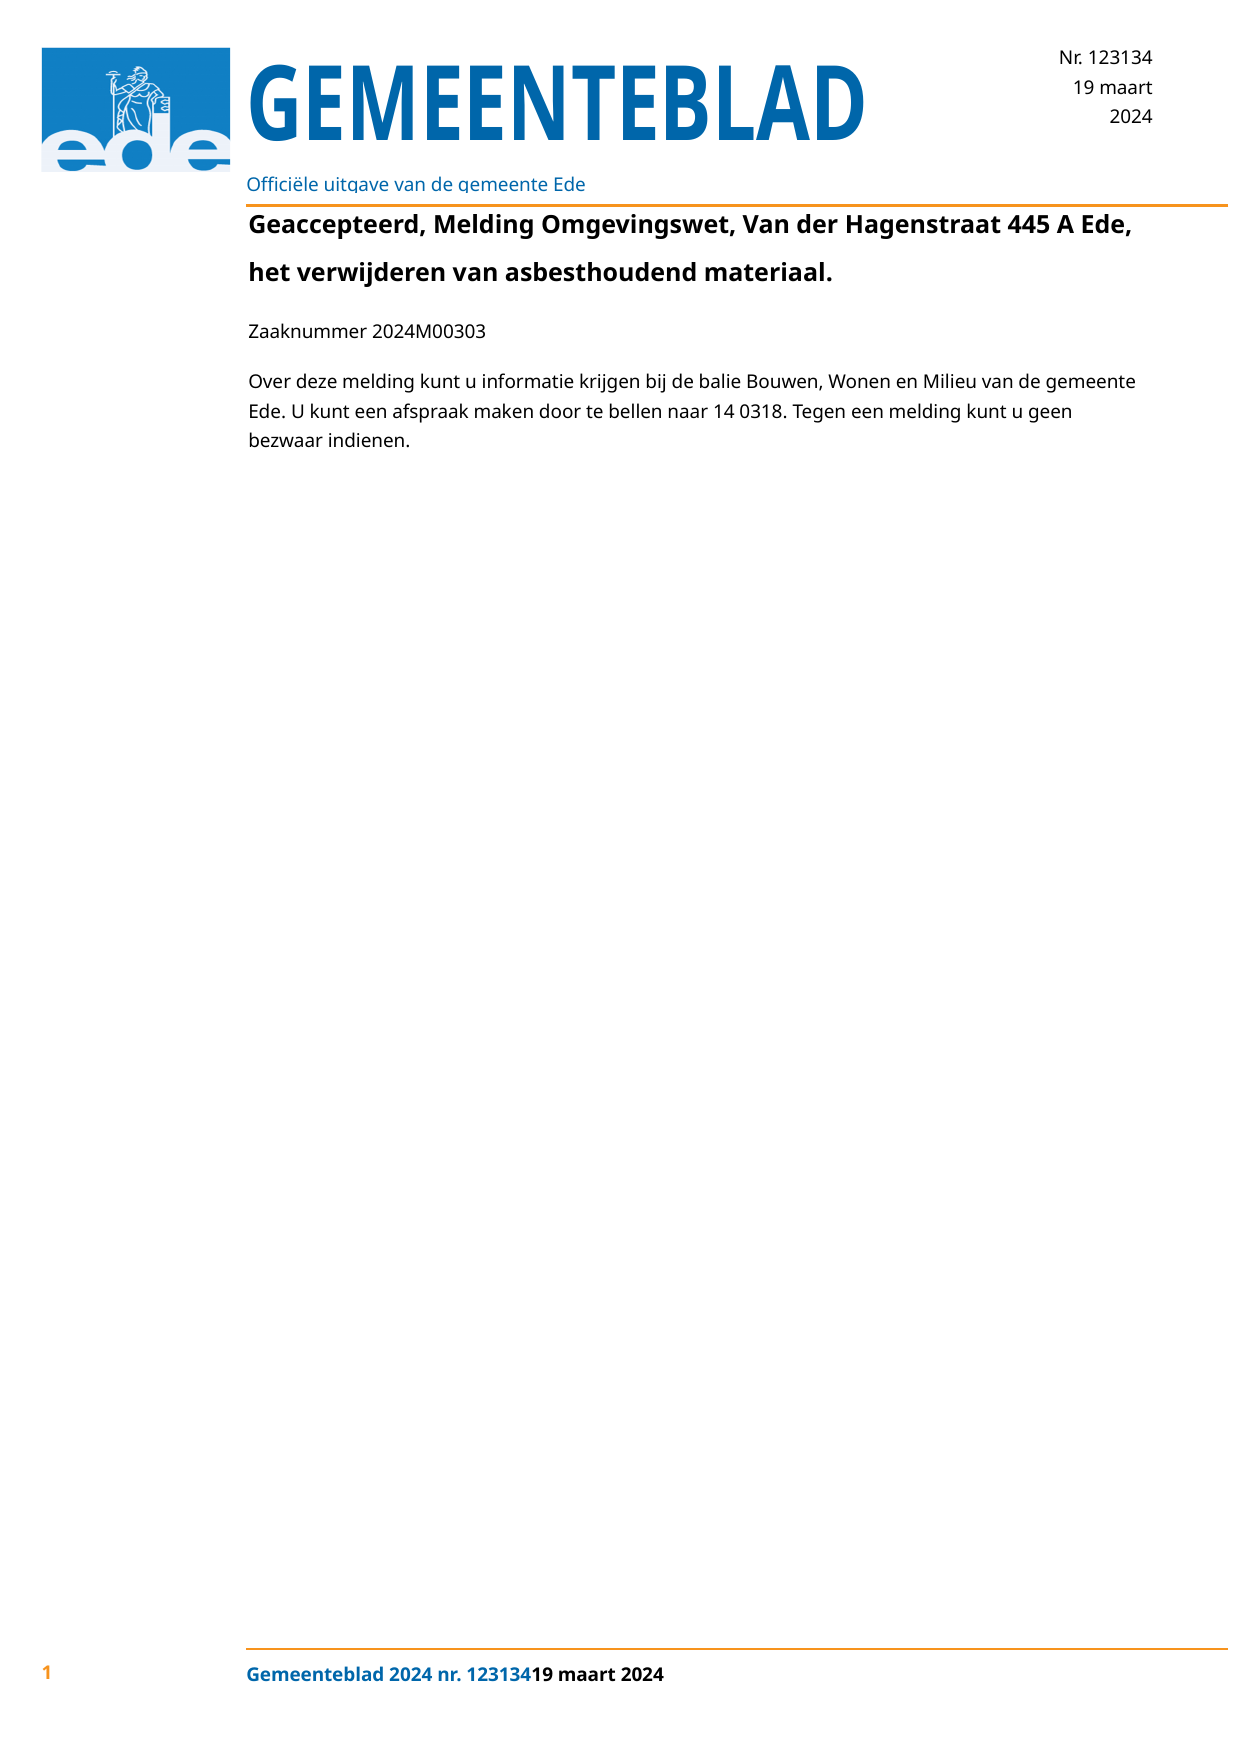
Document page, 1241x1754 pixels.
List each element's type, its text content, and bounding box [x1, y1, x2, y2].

text Zaaknummer 2024M00303 [248, 318, 1152, 344]
text Geaccepteerd, Melding Omgevingswet, Van der Hagenstraat 445 A Ede, het verwijderen van asbesthoudend materiaal. [248, 207, 1152, 288]
text Over deze melding kunt u informatie krijgen bij de balie Bouwen, Wonen en Milieu van de gemeente Ede. U kunt een afspraak maken door te bellen naar 14 0318. Tegen een melding kunt u geen bezwaar indienen. [248, 368, 1152, 453]
picture [41, 47, 231, 172]
